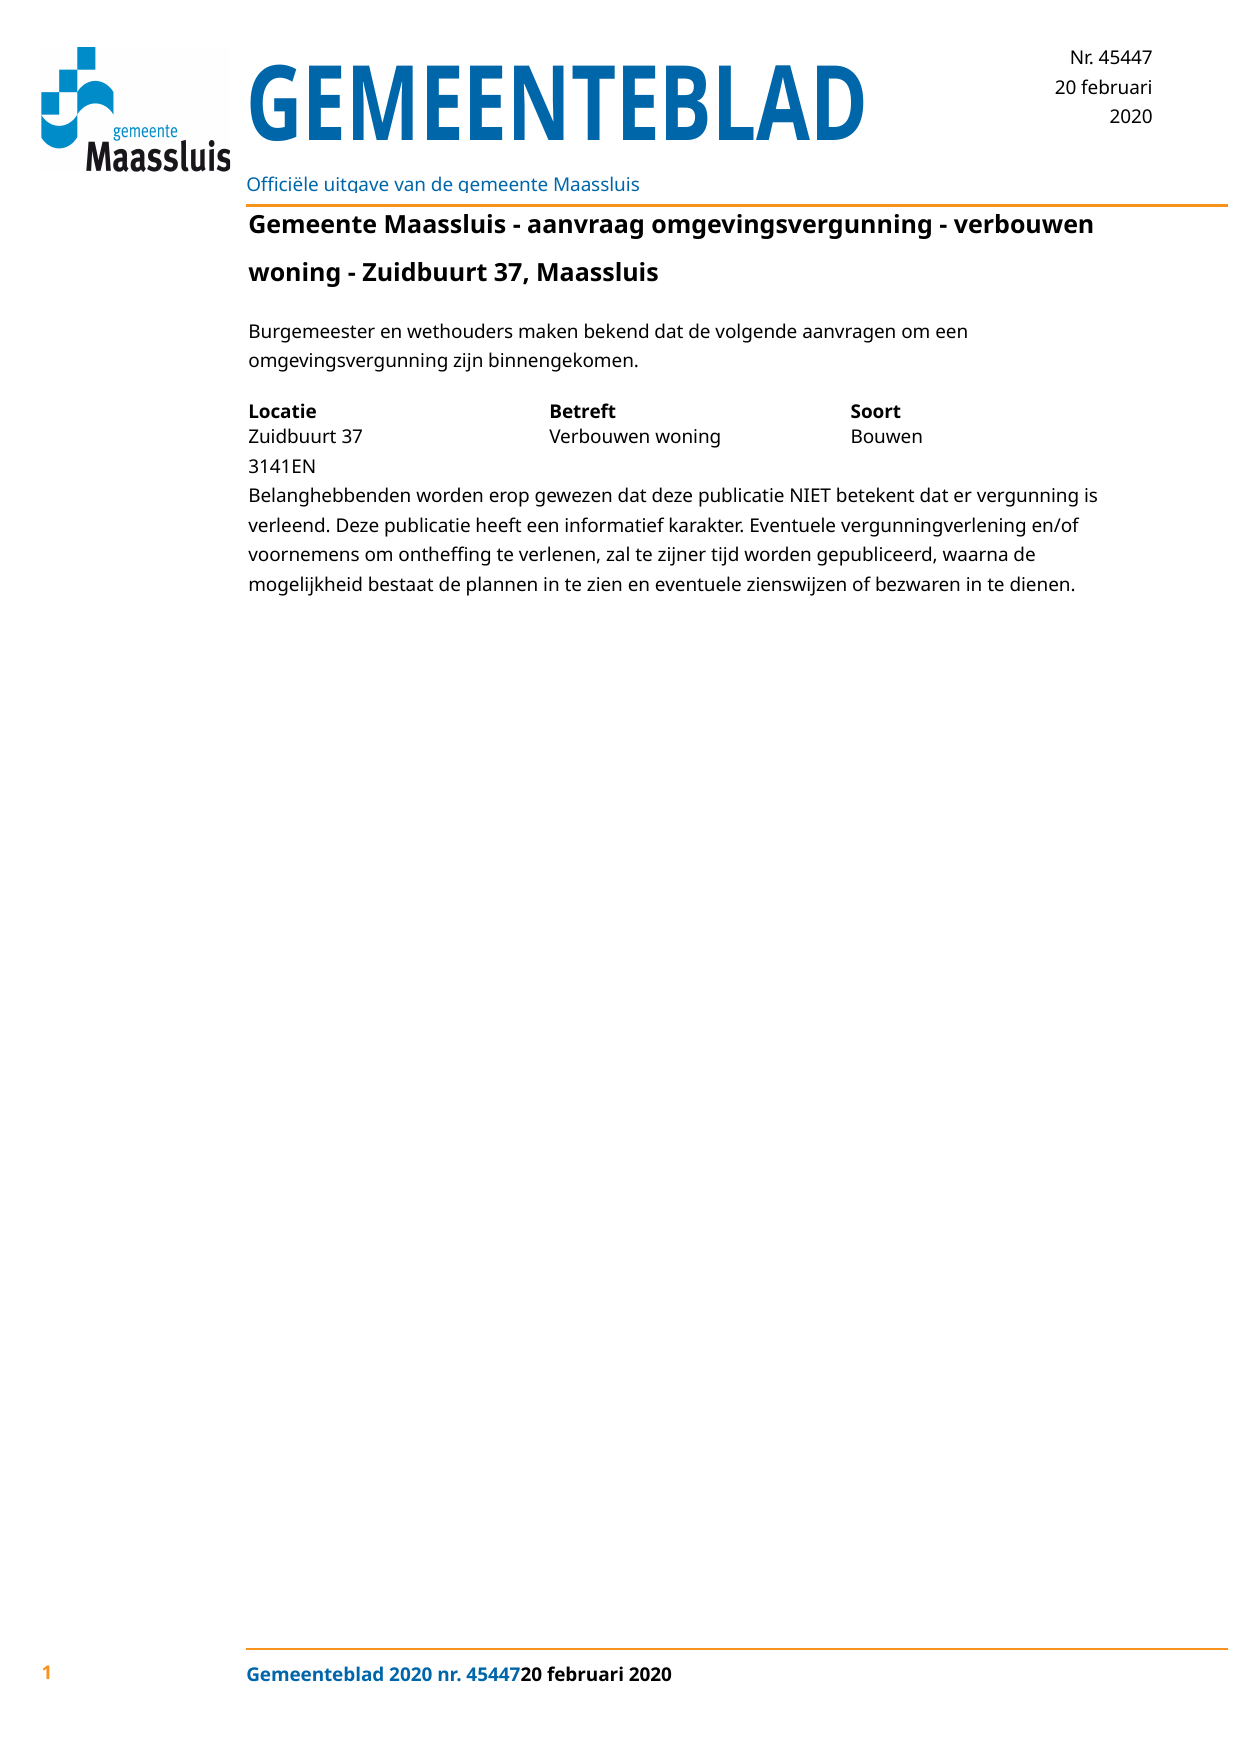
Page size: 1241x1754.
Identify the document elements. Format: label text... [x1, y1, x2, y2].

text Gemeente Maassluis - aanvraag omgevingsvergunning - verbouwen woning - Zuidbuurt 37, Maassluis [248, 207, 1152, 288]
table_cell Zuidbuurt 37 3141EN [248, 424, 549, 479]
table_header Betreft [549, 398, 850, 424]
table_cell Verbouwen woning [549, 424, 850, 479]
text Belanghebbenden worden erop gewezen dat deze publicatie NIET betekent dat er vergunning is verleend. Deze publicatie heeft een informatief karakter. Eventuele vergunningverlening en/of voornemens om ontheffing te verlenen, zal te zijner tijd worden gepubliceerd, waarna de mogelijkheid bestaat de plannen in te zien en eventuele zienswijzen of bezwaren in te dienen. [248, 482, 1152, 597]
text Burgemeester en wethouders maken bekend dat de volgende aanvragen om een omgevingsvergunning zijn binnengekomen. [248, 318, 1152, 373]
picture [41, 47, 77, 92]
picture [41, 47, 231, 172]
table_header Locatie [248, 398, 549, 424]
table_header Soort [850, 398, 1152, 424]
table_cell Bouwen [850, 424, 1152, 479]
